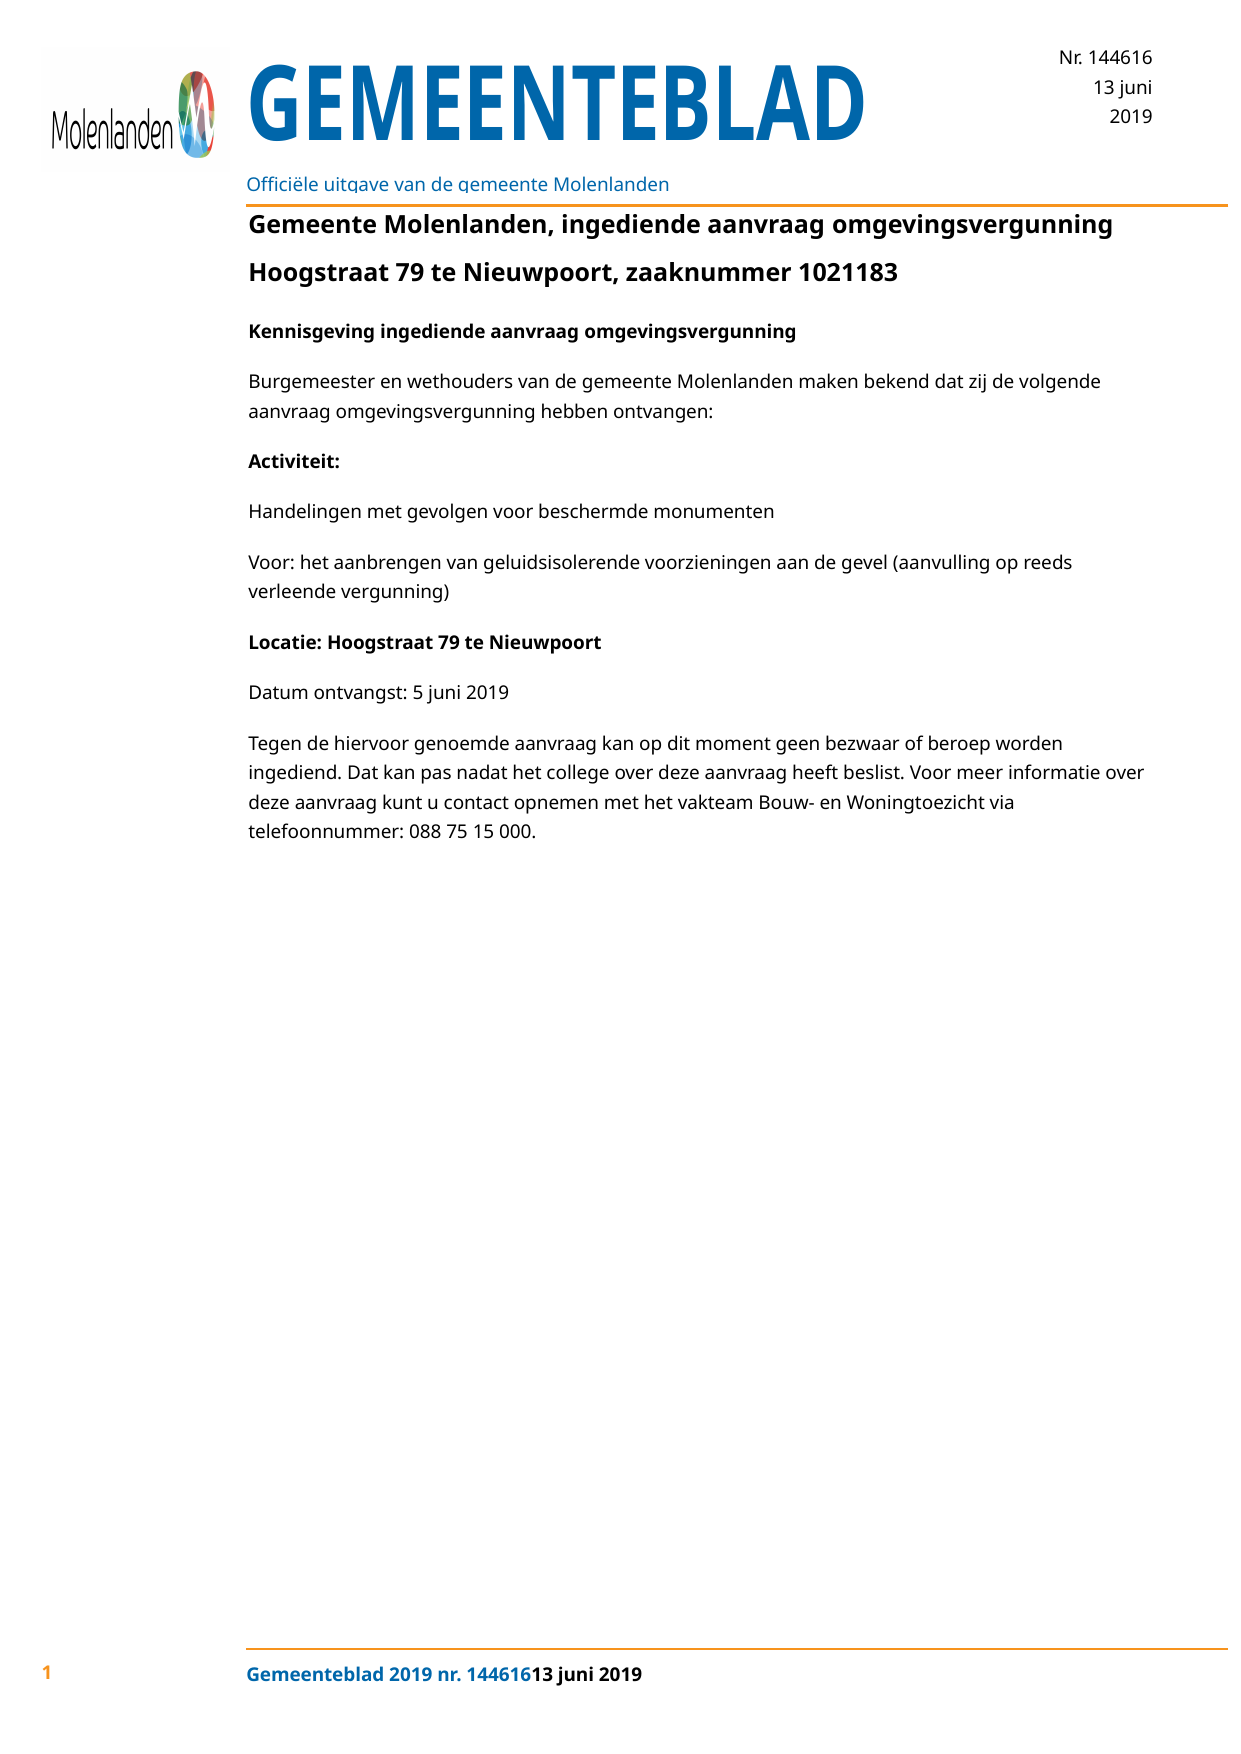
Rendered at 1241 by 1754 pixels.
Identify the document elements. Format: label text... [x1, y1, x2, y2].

picture [41, 47, 231, 172]
text Burgemeester en wethouders van de gemeente Molenlanden maken bekend dat zij de volgende aanvraag omgevingsvergunning hebben ontvangen: [248, 368, 1152, 424]
text Activiteit: [248, 448, 1152, 474]
text Handelingen met gevolgen voor beschermde monumenten [248, 499, 1152, 524]
text Datum ontvangst: 5 juni 2019 [248, 679, 1152, 705]
text Gemeente Molenlanden, ingediende aanvraag omgevingsvergunning Hoogstraat 79 te Nieuwpoort, zaaknummer 1021183 [248, 207, 1152, 288]
text Tegen de hiervoor genoemde aanvraag kan op dit moment geen bezwaar of beroep worden ingediend. Dat kan pas nadat het college over deze aanvraag heeft beslist. Voor meer informatie over deze aanvraag kunt u contact opnemen met het vakteam Bouw- en Woningtoezicht via telefoonnummer: 088 75 15 000. [248, 730, 1152, 844]
text Kennisgeving ingediende aanvraag omgevingsvergunning [248, 318, 1152, 344]
text Locatie: Hoogstraat 79 te Nieuwpoort [248, 629, 1152, 655]
text Voor: het aanbrengen van geluidsisolerende voorzieningen aan de gevel (aanvulling op reeds verleende vergunning) [248, 549, 1152, 604]
